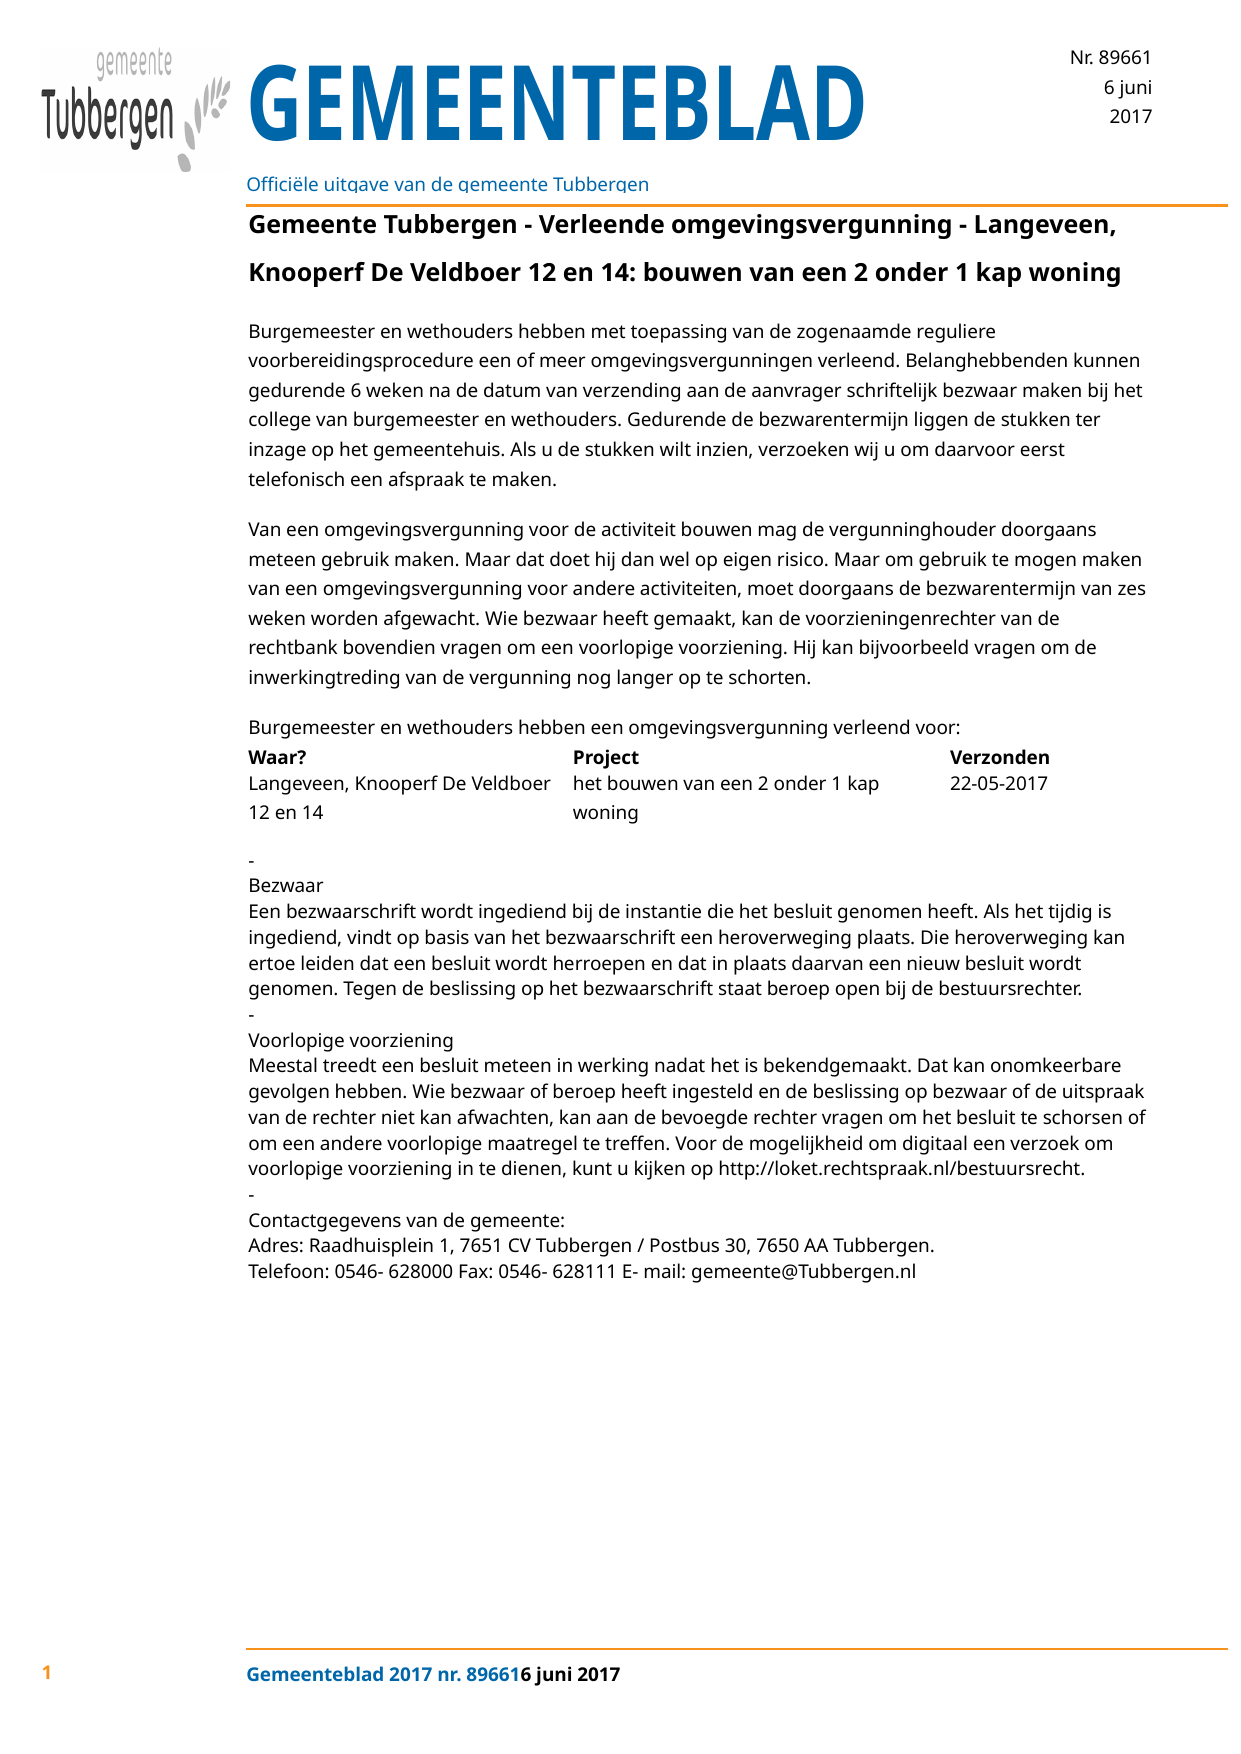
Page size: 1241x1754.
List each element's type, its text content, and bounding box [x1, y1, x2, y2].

text Gemeente Tubbergen - Verleende omgevingsvergunning - Langeveen, Knooperf De Veldboer 12 en 14: bouwen van een 2 onder 1 kap woning [248, 207, 1152, 288]
table_header Verzonden [950, 744, 1152, 770]
text Meestal treedt een besluit meteen in werking nadat het is bekendgemaakt. Dat kan onomkeerbare gevolgen hebben. Wie bezwaar of beroep heeft ingesteld en de beslissing op bezwaar of de uitspraak van de rechter niet kan afwachten, kan aan de bevoegde rechter vragen om het besluit te schorsen of om een andere voorlopige maatregel te treffen. Voor de mogelijkheid om digitaal een verzoek om voorlopige voorziening in te dienen, kunt u kijken op http://loket.rechtspraak.nl/bestuursrecht. [248, 1053, 1152, 1181]
table_cell 22-05-2017 [950, 770, 1152, 825]
text Een bezwaarschrift wordt ingediend bij de instantie die het besluit genomen heeft. Als het tijdig is ingediend, vindt op basis van het bezwaarschrift een heroverweging plaats. Die heroverweging kan ertoe leiden dat een besluit wordt herroepen en dat in plaats daarvan een nieuw besluit wordt genomen. Tegen de beslissing op het bezwaarschrift staat beroep open bij de bestuursrechter. [248, 898, 1152, 1001]
text Voorlopige voorziening [248, 1027, 1152, 1053]
text Burgemeester en wethouders hebben een omgevingsvergunning verleend voor: [248, 714, 1152, 740]
table_header Project [573, 744, 950, 770]
table_cell Langeveen, Knooperf De Veldboer 12 en 14 [248, 770, 573, 825]
text Van een omgevingsvergunning voor de activiteit bouwen mag de vergunninghouder doorgaans meteen gebruik maken. Maar dat doet hij dan wel op eigen risico. Maar om gebruik te mogen maken van een omgevingsvergunning voor andere activiteiten, moet doorgaans de bezwarentermijn van zes weken worden afgewacht. Wie bezwaar heeft gemaakt, kan de voorzieningenrechter van de rechtbank bovendien vragen om een voorlopige voorziening. Hij kan bijvoorbeeld vragen om de inwerkingtreding van de vergunning nog langer op te schorten. [248, 516, 1152, 690]
text Telefoon: 0546- 628000 Fax: 0546- 628111 E- mail: gemeente@Tubbergen.nl [248, 1258, 1152, 1284]
text Contactgegevens van de gemeente: [248, 1207, 1152, 1233]
text Bezwaar [248, 872, 1152, 898]
table_header Waar? [248, 744, 573, 770]
text - [248, 847, 1152, 872]
text Burgemeester en wethouders hebben met toepassing van de zogenaamde reguliere voorbereidingsprocedure een of meer omgevingsvergunningen verleend. Belanghebbenden kunnen gedurende 6 weken na de datum van verzending aan de aanvrager schriftelijk bezwaar maken bij het college van burgemeester en wethouders. Gedurende de bezwarentermijn liggen de stukken ter inzage op het gemeentehuis. Als u de stukken wilt inzien, verzoeken wij u om daarvoor eerst telefonisch een afspraak te maken. [248, 318, 1152, 492]
picture [41, 47, 231, 172]
text Adres: Raadhuisplein 1, 7651 CV Tubbergen / Postbus 30, 7650 AA Tubbergen. [248, 1233, 1152, 1258]
text - [248, 1181, 1152, 1207]
table_cell het bouwen van een 2 onder 1 kap woning [573, 770, 950, 825]
text - [248, 1001, 1152, 1027]
